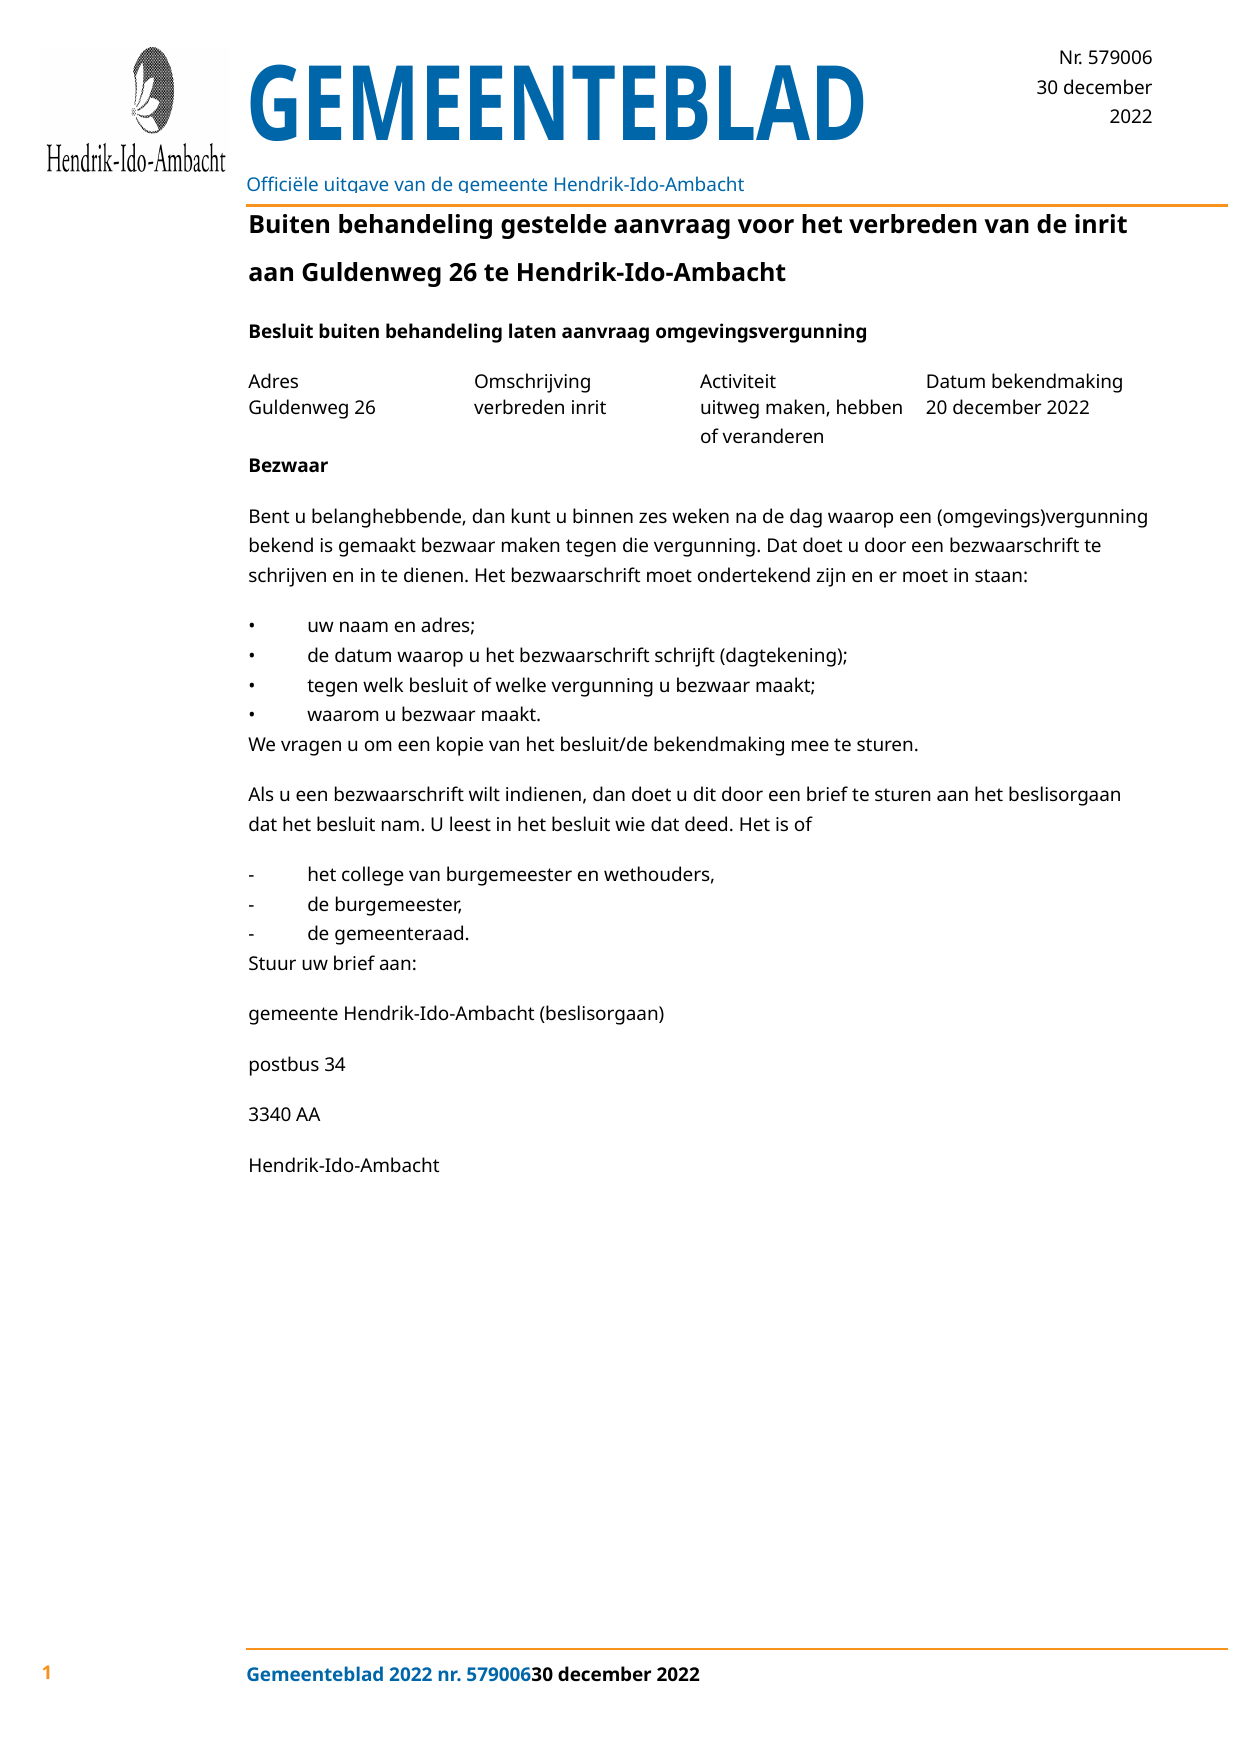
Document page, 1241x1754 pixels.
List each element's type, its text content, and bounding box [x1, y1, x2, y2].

picture [41, 47, 231, 172]
text postbus 34 [248, 1051, 1152, 1077]
table_cell 20 december 2022 [926, 394, 1152, 449]
table_header Activiteit [700, 369, 926, 394]
table_cell verbreden inrit [474, 394, 700, 449]
text gemeente Hendrik-Ido-Ambacht (beslisorgaan) [248, 1001, 1152, 1026]
text Bezwaar [248, 453, 1152, 478]
text Hendrik-Ido-Ambacht [248, 1152, 1152, 1178]
table_cell Guldenweg 26 [248, 394, 474, 449]
table_cell uitweg maken, hebben of veranderen [700, 394, 926, 449]
text Bent u belanghebbende, dan kunt u binnen zes weken na de dag waarop een (omgevings)vergunning bekend is gemaakt bezwaar maken tegen die vergunning. Dat doet u door een bezwaarschrift te schrijven en in te dienen. Het bezwaarschrift moet ondertekend zijn en er moet in staan: [248, 503, 1152, 588]
table_header Datum bekendmaking [926, 369, 1152, 394]
list uw naam en adres; [248, 613, 1152, 638]
list waarom u bezwaar maakt. [248, 701, 1152, 727]
text Besluit buiten behandeling laten aanvraag omgevingsvergunning [248, 318, 1152, 344]
list de gemeenteraad. [248, 921, 1152, 946]
table_header Omschrijving [474, 369, 700, 394]
text Als u een bezwaarschrift wilt indienen, dan doet u dit door een brief te sturen aan het beslisorgaan dat het besluit nam. U leest in het besluit wie dat deed. Het is of [248, 781, 1152, 837]
text 3340 AA [248, 1101, 1152, 1127]
list de burgemeester, [248, 891, 1152, 917]
text Buiten behandeling gestelde aanvraag voor het verbreden van de inrit aan Guldenweg 26 te Hendrik-Ido-Ambacht [248, 207, 1152, 288]
table_header Adres [248, 369, 474, 394]
list het college van burgemeester en wethouders, [248, 861, 1152, 887]
list de datum waarop u het bezwaarschrift schrijft (dagtekening); [248, 642, 1152, 668]
list tegen welk besluit of welke vergunning u bezwaar maakt; [248, 672, 1152, 698]
text We vragen u om een kopie van het besluit/de bekendmaking mee te sturen. [248, 731, 1152, 757]
text Stuur uw brief aan: [248, 950, 1152, 976]
